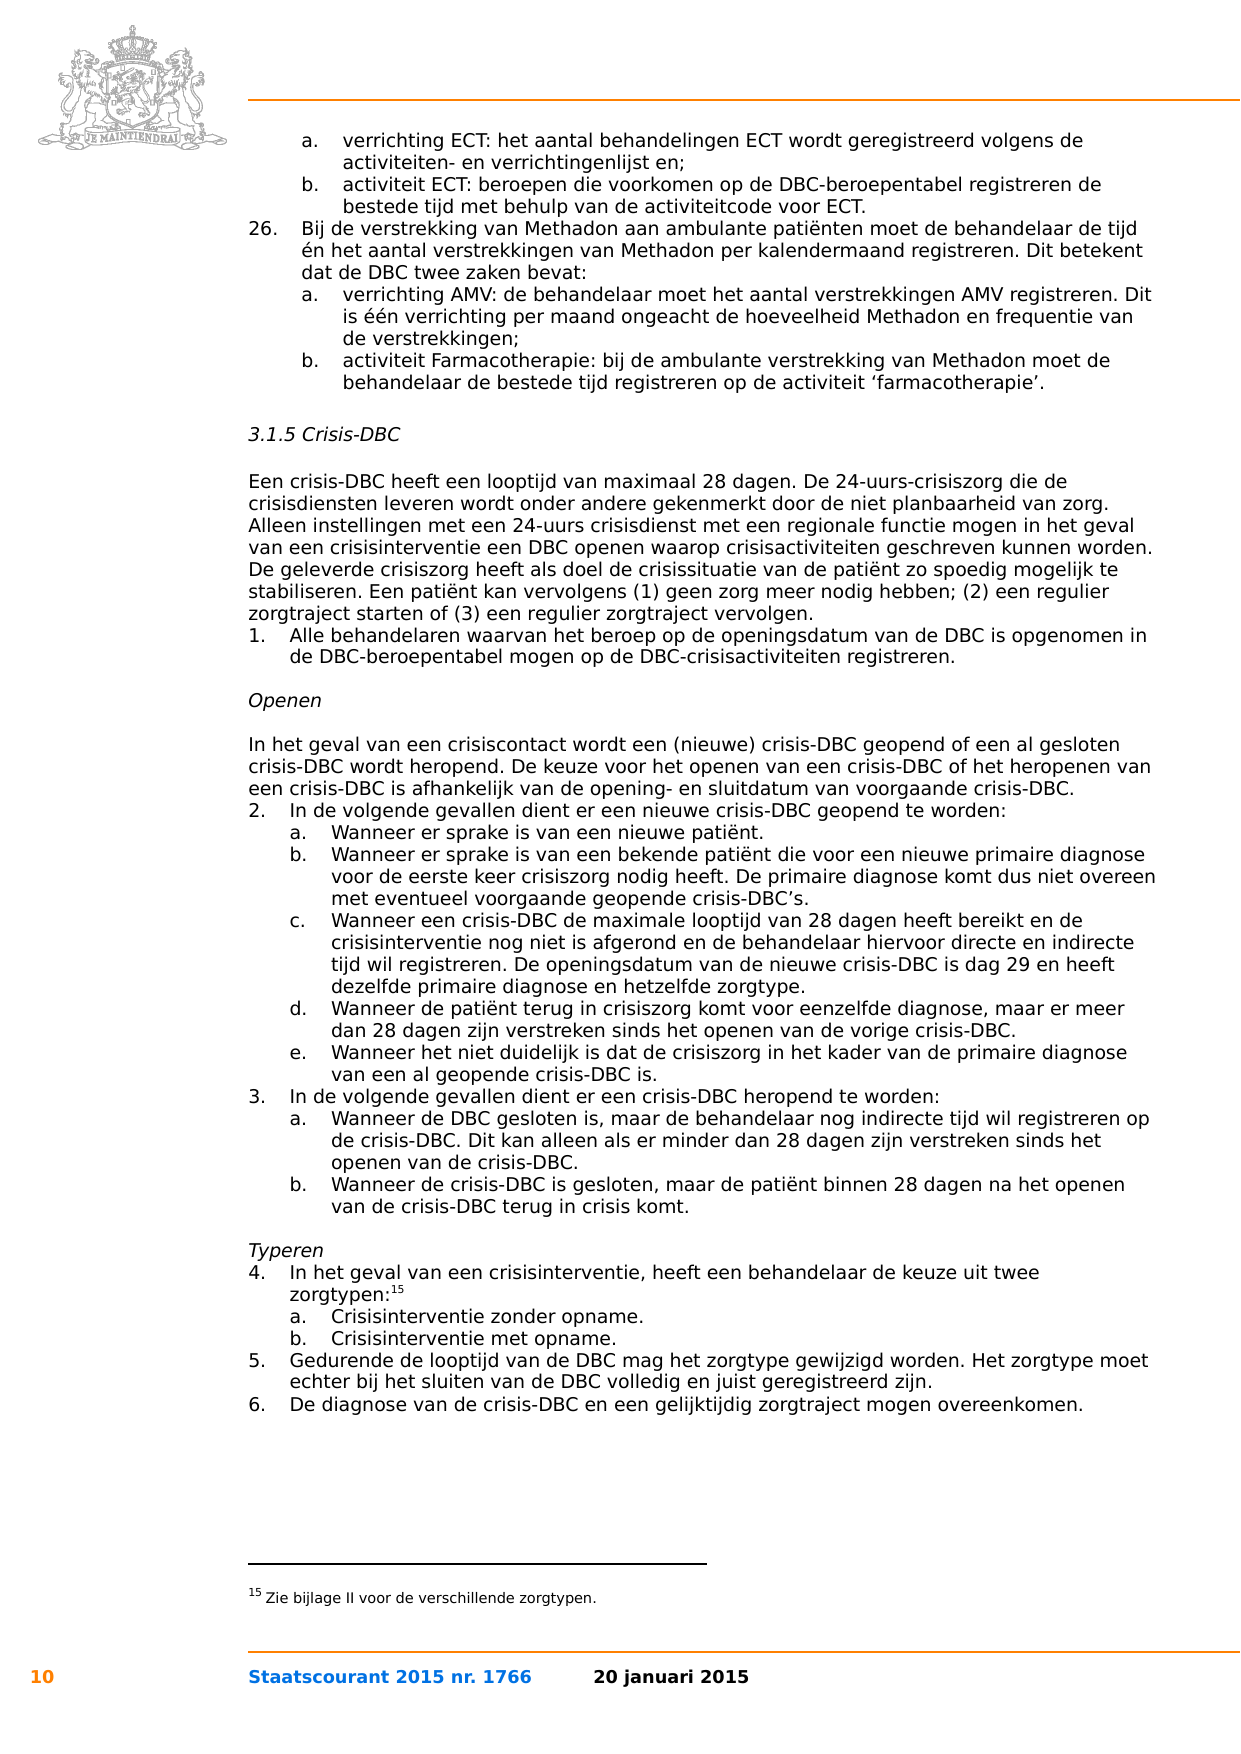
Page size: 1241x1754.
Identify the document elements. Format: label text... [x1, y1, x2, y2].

text 6. De diagnose van de crisis-DBC en een gelijktijdig zorgtraject mogen overeenkomen. [248, 1393, 1163, 1415]
text In het geval van een crisiscontact wordt een (nieuwe) crisis-DBC geopend of een al gesloten crisis-DBC wordt heropend. De keuze voor het openen van een crisis-DBC of het heropenen van een crisis-DBC is afhankelijk van de opening- en sluitdatum van voorgaande crisis-DBC. [248, 734, 1163, 800]
text b. activiteit ECT: beroepen die voorkomen op de DBC-beroepentabel registreren de bestede tijd met behulp van de activiteitcode voor ECT. [301, 174, 1163, 218]
picture [38, 25, 227, 150]
text De geleverde crisiszorg heeft als doel de crisissituatie van de patiënt zo spoedig mogelijk te stabiliseren. Een patiënt kan vervolgens (1) geen zorg meer nodig hebben; (2) een regulier zorgtraject starten of (3) een regulier zorgtraject vervolgen. [248, 558, 1163, 624]
text a. verrichting AMV: de behandelaar moet het aantal verstrekkingen AMV registreren. Dit is één verrichting per maand ongeacht de hoeveelheid Methadon en frequentie van de verstrekkingen; [301, 284, 1163, 350]
text 3. In de volgende gevallen dient er een crisis-DBC heropend te worden: [248, 1086, 1163, 1108]
text c. Wanneer een crisis-DBC de maximale looptijd van 28 dagen heeft bereikt en de crisisinterventie nog niet is afgerond en de behandelaar hiervoor directe en indirecte tijd wil registreren. De openingsdatum van de nieuwe crisis-DBC is dag 29 en heeft dezelfde primaire diagnose en hetzelfde zorgtype. [289, 910, 1163, 998]
text 4. In het geval van een crisisinterventie, heeft een behandelaar de keuze uit twee zorgtypen: [248, 1262, 1163, 1306]
text e. Wanneer het niet duidelijk is dat de crisiszorg in het kader van de primaire diagnose van een al geopende crisis-DBC is. [289, 1042, 1163, 1086]
subtitle Openen [248, 690, 1163, 712]
text 26. Bij de verstrekking van Methadon aan ambulante patiënten moet de behandelaar de tijd én het aantal verstrekkingen van Methadon per kalendermaand registreren. Dit betekent dat de DBC twee zaken bevat: [248, 218, 1163, 284]
text 5. Gedurende de looptijd van de DBC mag het zorgtype gewijzigd worden. Het zorgtype moet echter bij het sluiten van de DBC volledig en juist geregistreerd zijn. [248, 1349, 1163, 1393]
text b. Crisisinterventie met opname. [289, 1327, 1163, 1349]
text a. verrichting ECT: het aantal behandelingen ECT wordt geregistreerd volgens de activiteiten- en verrichtingenlijst en; [301, 130, 1163, 174]
text b. Wanneer er sprake is van een bekende patiënt die voor een nieuwe primaire diagnose voor de eerste keer crisiszorg nodig heeft. De primaire diagnose komt dus niet overeen met eventueel voorgaande geopende crisis-DBC’s. [289, 844, 1163, 910]
text a. Wanneer er sprake is van een nieuwe patiënt. [289, 822, 1163, 844]
text 1. Alle behandelaren waarvan het beroep op de openingsdatum van de DBC is opgenomen in de DBC-beroepentabel mogen op de DBC-crisisactiviteiten registreren. [248, 624, 1163, 668]
text 2. In de volgende gevallen dient er een nieuwe crisis-DBC geopend te worden: [248, 800, 1163, 822]
text b. Wanneer de crisis-DBC is gesloten, maar de patiënt binnen 28 dagen na het openen van de crisis-DBC terug in crisis komt. [289, 1174, 1163, 1218]
text a. Crisisinterventie zonder opname. [289, 1306, 1163, 1327]
text Een crisis-DBC heeft een looptijd van maximaal 28 dagen. De 24-uurs-crisiszorg die de crisisdiensten leveren wordt onder andere gekenmerkt door de niet planbaarheid van zorg. Alleen instellingen met een 24-uurs crisisdienst met een regionale functie mogen in het geval van een crisisinterventie een DBC openen waarop crisisactiviteiten geschreven kunnen worden. [248, 471, 1163, 558]
text d. Wanneer de patiënt terug in crisiszorg komt voor eenzelfde diagnose, maar er meer dan 28 dagen zijn verstreken sinds het openen van de vorige crisis-DBC. [289, 998, 1163, 1042]
text b. activiteit Farmacotherapie: bij de ambulante verstrekking van Methadon moet de behandelaar de bestede tijd registreren op de activiteit ‘farmacotherapie’. [301, 350, 1163, 394]
subtitle Typeren [248, 1239, 1163, 1262]
text Zie bijlage II voor de verschillende zorgtypen. [248, 1586, 1163, 1608]
text a. Wanneer de DBC gesloten is, maar de behandelaar nog indirecte tijd wil registreren op de crisis-DBC. Dit kan alleen als er minder dan 28 dagen zijn verstreken sinds het openen van de crisis-DBC. [289, 1108, 1163, 1174]
subtitle 3.1.5 Crisis-DBC [248, 424, 1163, 446]
